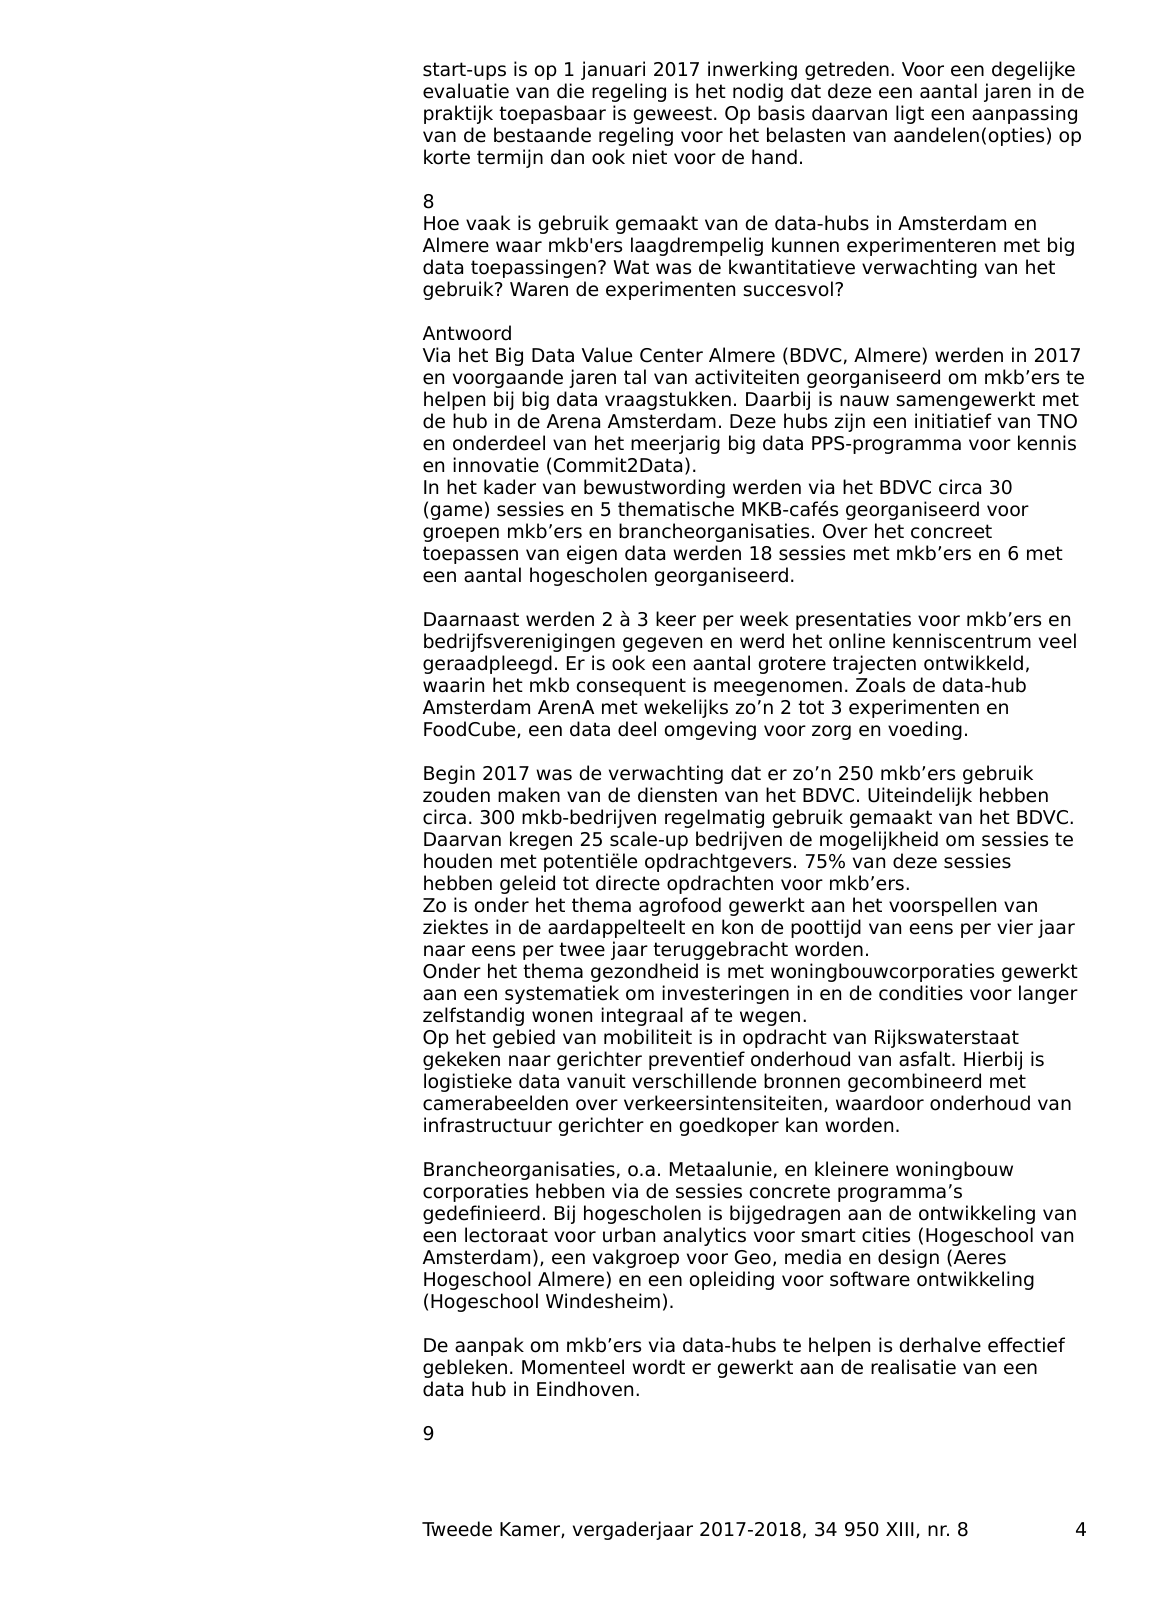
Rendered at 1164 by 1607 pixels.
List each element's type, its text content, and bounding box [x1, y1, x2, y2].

text Begin 2017 was de verwachting dat er zo’n 250 mkb’ers gebruik zouden maken van de diensten van het BDVC. Uiteindelijk hebben circa. 300 mkb-bedrijven regelmatig gebruik gemaakt van het BDVC. Daarvan kregen 25 scale-up bedrijven de mogelijkheid om sessies te houden met potentiële opdrachtgevers. 75% van deze sessies hebben geleid tot directe opdrachten voor mkb’ers. [422, 763, 1087, 895]
text Via het Big Data Value Center Almere (BDVC, Almere) werden in 2017 en voorgaande jaren tal van activiteiten georganiseerd om mkb’ers te helpen bij big data vraagstukken. Daarbij is nauw samengewerkt met de hub in de Arena Amsterdam. Deze hubs zijn een initiatief van TNO en onderdeel van het meerjarig big data PPS-programma voor kennis en innovatie (Commit2Data). [422, 345, 1087, 477]
text Zo is onder het thema agrofood gewerkt aan het voorspellen van ziektes in de aardappelteelt en kon de poottijd van eens per vier jaar naar eens per twee jaar teruggebracht worden. [422, 895, 1087, 961]
text 8 [422, 191, 1087, 213]
text 9 [422, 1423, 1087, 1445]
text Onder het thema gezondheid is met woningbouwcorporaties gewerkt aan een systematiek om investeringen in en de condities voor langer zelfstandig wonen integraal af te wegen. [422, 961, 1087, 1027]
text Hoe vaak is gebruik gemaakt van de data-hubs in Amsterdam en Almere waar mkb'ers laagdrempelig kunnen experimenteren met big data toepassingen? Wat was de kwantitatieve verwachting van het gebruik? Waren de experimenten succesvol? [422, 213, 1087, 301]
text Daarnaast werden 2 à 3 keer per week presentaties voor mkb’ers en bedrijfsverenigingen gegeven en werd het online kenniscentrum veel geraadpleegd. Er is ook een aantal grotere trajecten ontwikkeld, waarin het mkb consequent is meegenomen. Zoals de data-hub Amsterdam ArenA met wekelijks zo’n 2 tot 3 experimenten en FoodCube, een data deel omgeving voor zorg en voeding. [422, 609, 1087, 741]
text De aanpak om mkb’ers via data-hubs te helpen is derhalve effectief gebleken. Momenteel wordt er gewerkt aan de realisatie van een data hub in Eindhoven. [422, 1335, 1087, 1401]
text start-ups is op 1 januari 2017 inwerking getreden. Voor een degelijke evaluatie van die regeling is het nodig dat deze een aantal jaren in de praktijk toepasbaar is geweest. Op basis daarvan ligt een aanpassing van de bestaande regeling voor het belasten van aandelen(opties) op korte termijn dan ook niet voor de hand. [422, 59, 1087, 169]
text In het kader van bewustwording werden via het BDVC circa 30 (game) sessies en 5 thematische MKB-cafés georganiseerd voor groepen mkb’ers en brancheorganisaties. Over het concreet toepassen van eigen data werden 18 sessies met mkb’ers en 6 met een aantal hogescholen georganiseerd. [422, 477, 1087, 587]
text Brancheorganisaties, o.a. Metaalunie, en kleinere woningbouw corporaties hebben via de sessies concrete programma’s gedefinieerd. Bij hogescholen is bijgedragen aan de ontwikkeling van een lectoraat voor urban analytics voor smart cities (Hogeschool van Amsterdam), een vakgroep voor Geo, media en design (Aeres Hogeschool Almere) en een opleiding voor software ontwikkeling (Hogeschool Windesheim). [422, 1159, 1087, 1313]
text Op het gebied van mobiliteit is in opdracht van Rijkswaterstaat gekeken naar gerichter preventief onderhoud van asfalt. Hierbij is logistieke data vanuit verschillende bronnen gecombineerd met camerabeelden over verkeersintensiteiten, waardoor onderhoud van infrastructuur gerichter en goedkoper kan worden. [422, 1027, 1087, 1137]
text Antwoord [422, 323, 1087, 345]
